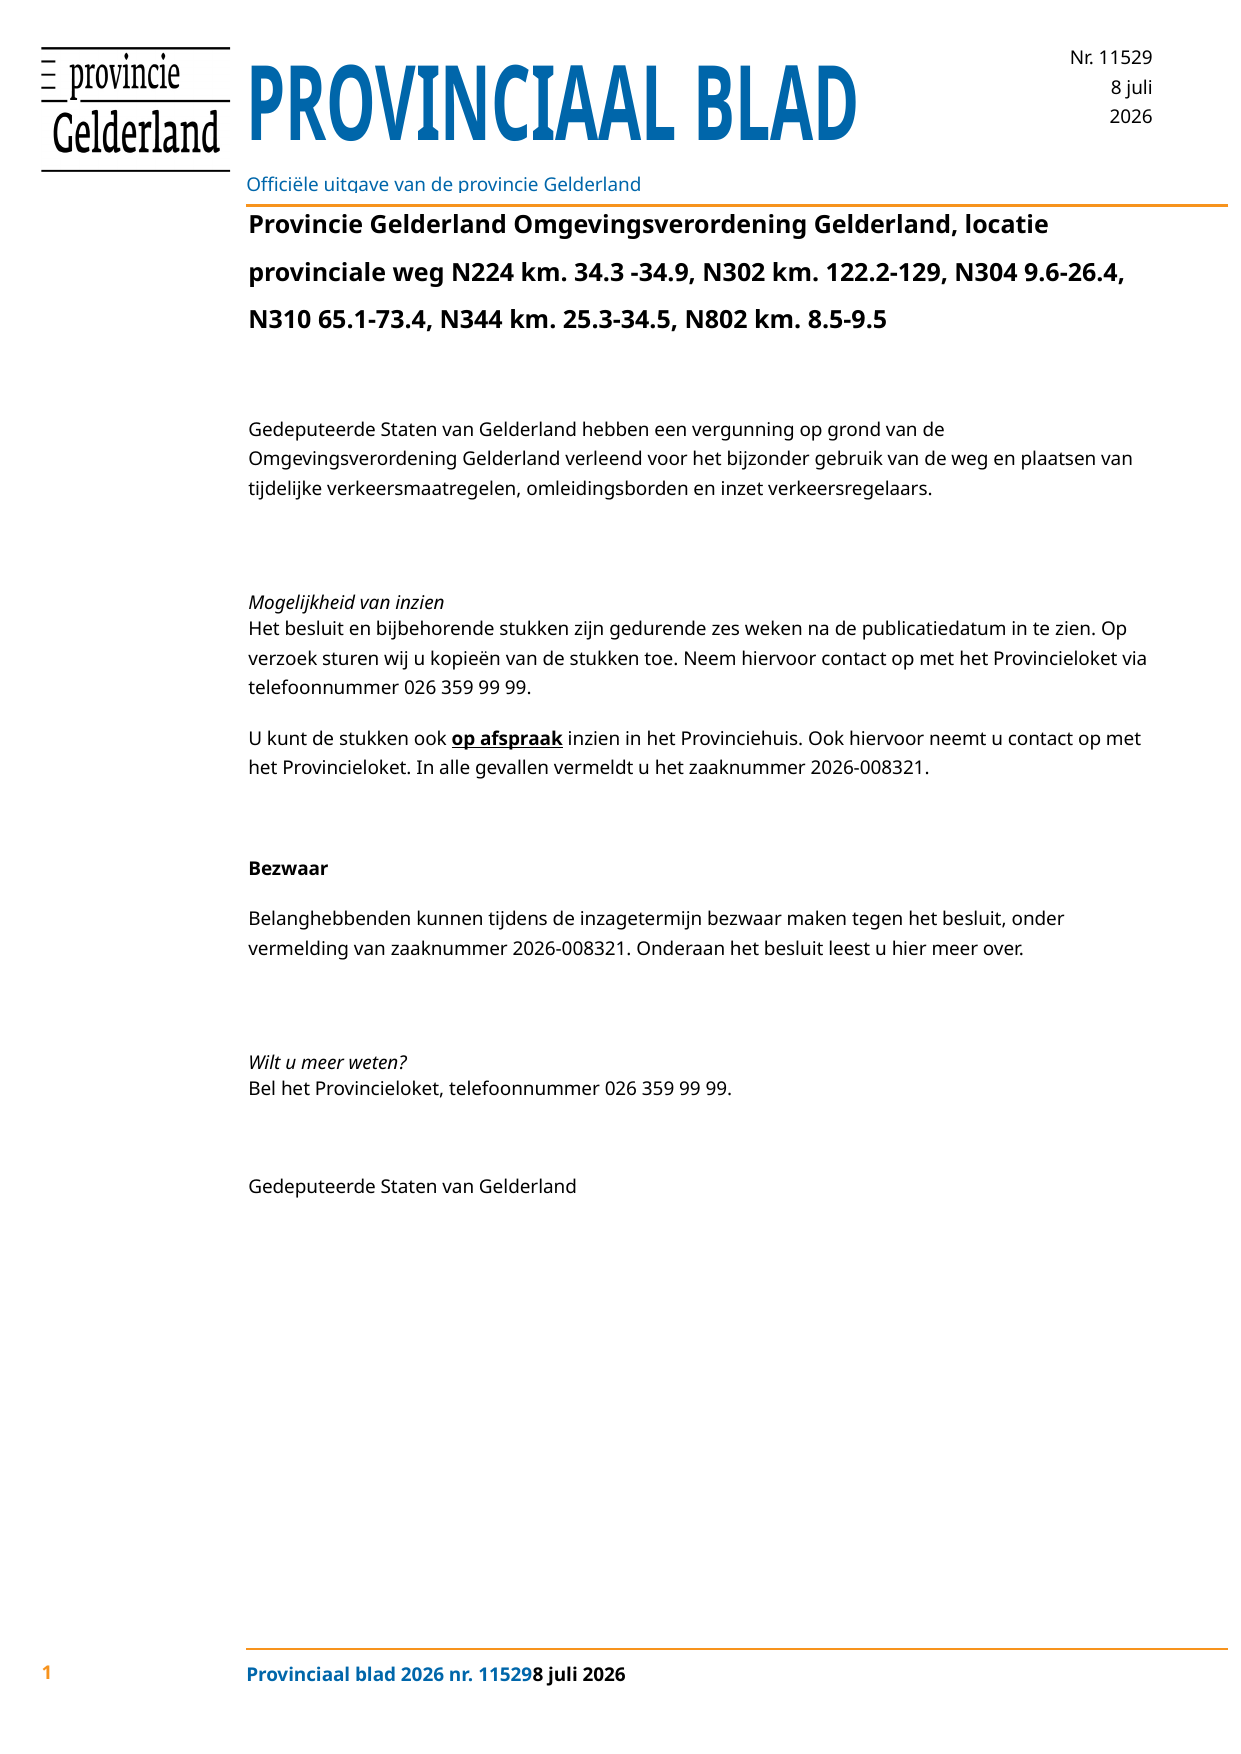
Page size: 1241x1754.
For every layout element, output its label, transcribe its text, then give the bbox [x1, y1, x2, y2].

text Bel het Provincieloket, telefoonnummer 026 359 99 99. [248, 1075, 1152, 1101]
text Provincie Gelderland Omgevingsverordening Gelderland, locatie provinciale weg N224 km. 34.3 -34.9, N302 km. 122.2-129, N304 9.6-26.4, N310 65.1-73.4, N344 km. 25.3-34.5, N802 km. 8.5-9.5 [248, 207, 1152, 336]
text Belanghebbenden kunnen tijdens de inzagetermijn bezwaar maken tegen het besluit, onder vermelding van zaaknummer 2026-008321. Onderaan het besluit leest u hier meer over. [248, 906, 1152, 961]
text Gedeputeerde Staten van Gelderland hebben een vergunning op grond van de Omgevingsverordening Gelderland verleend voor het bijzonder gebruik van de weg en plaatsen van tijdelijke verkeersmaatregelen, omleidingsborden en inzet verkeersregelaars. [248, 416, 1152, 501]
picture [41, 47, 231, 172]
text Het besluit en bijbehorende stukken zijn gedurende zes weken na de publicatiedatum in te zien. Op verzoek sturen wij u kopieën van de stukken toe. Neem hiervoor contact op met het Provincieloket via telefoonnummer 026 359 99 99. [248, 615, 1152, 700]
text Mogelijkheid van inzien [248, 589, 1152, 615]
text Bezwaar [248, 855, 1152, 881]
text Gedeputeerde Staten van Gelderland [248, 1173, 1152, 1199]
text Wilt u meer weten? [248, 1049, 1152, 1075]
text U kunt de stukken ook op afspraak inzien in het Provinciehuis. Ook hiervoor neemt u contact op met het Provincieloket. In alle gevallen vermeldt u het zaaknummer 2026-008321. [248, 725, 1152, 780]
